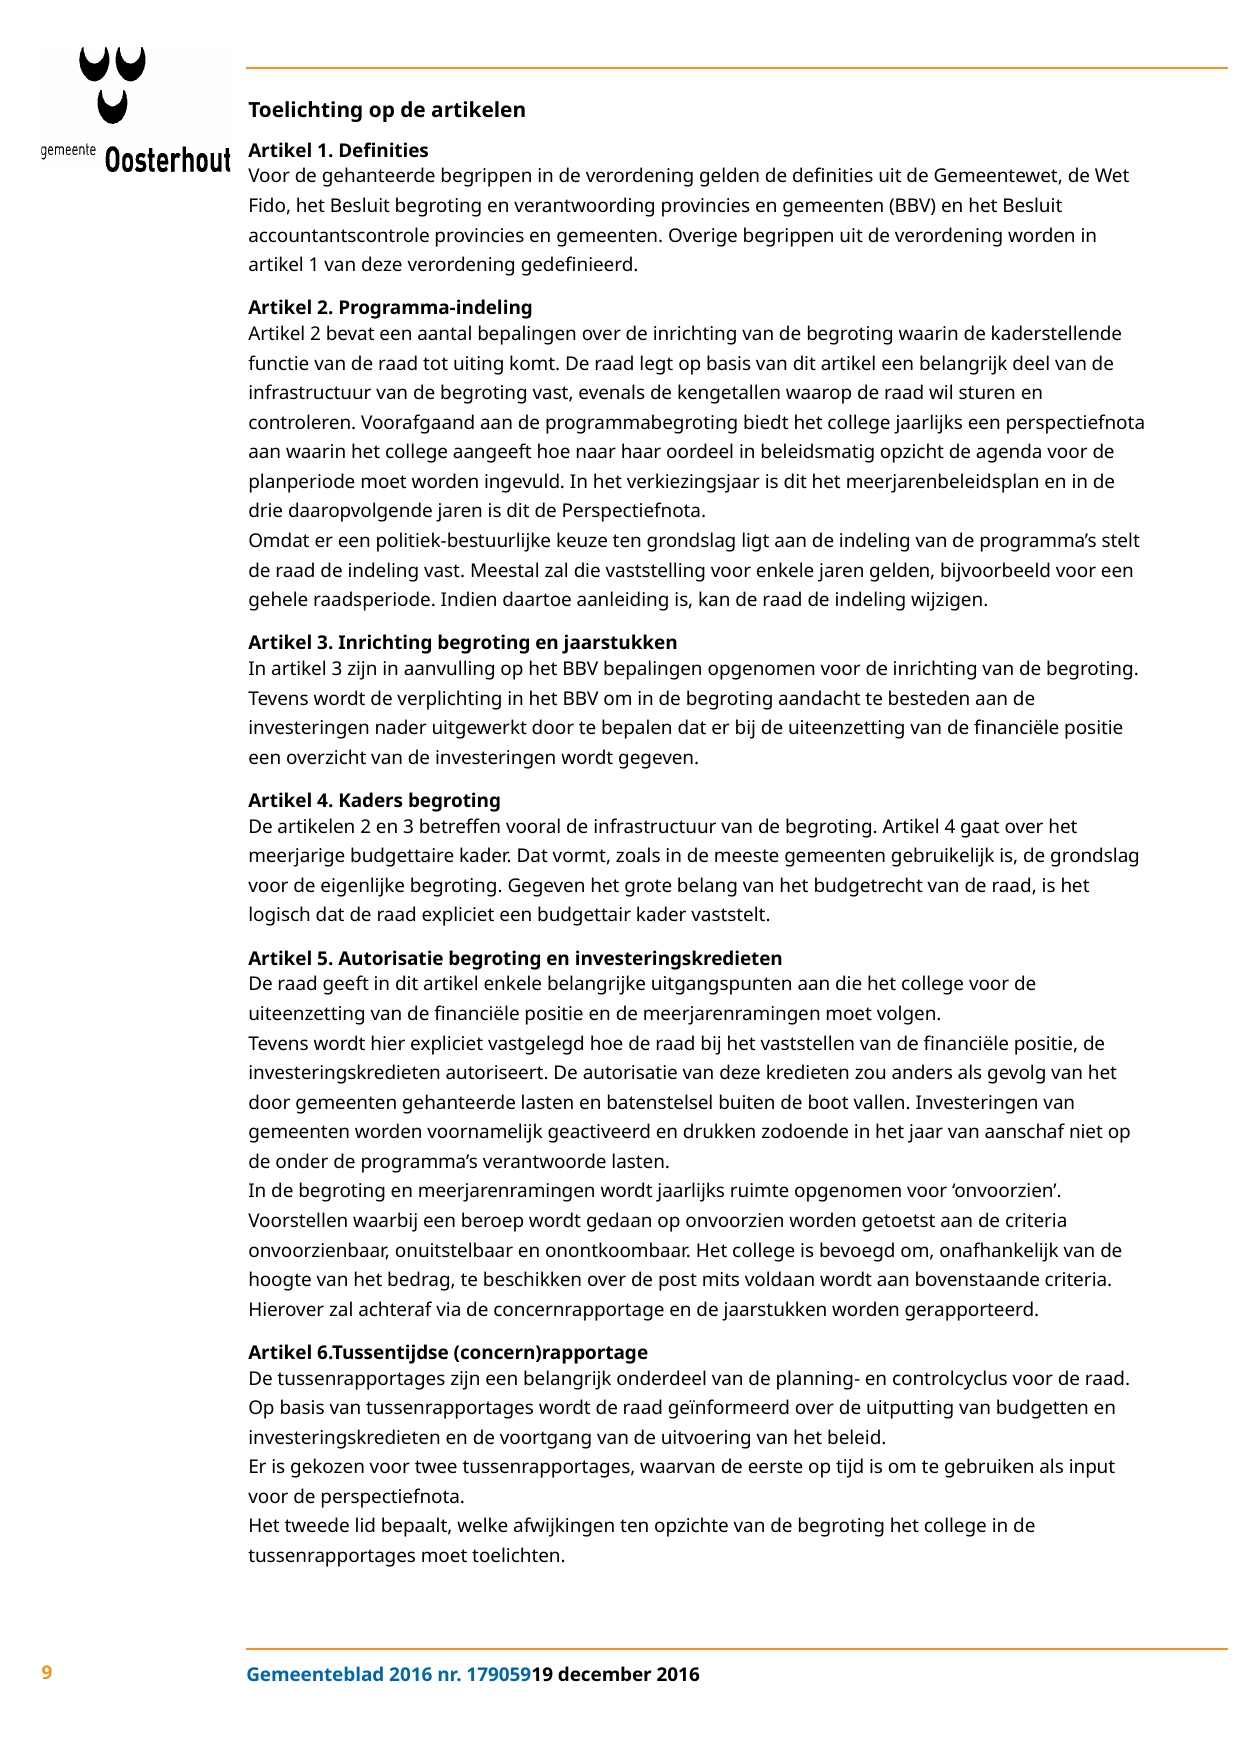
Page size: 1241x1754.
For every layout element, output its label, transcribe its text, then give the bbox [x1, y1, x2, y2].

text De tussenrapportages zijn een belangrijk onderdeel van de planning- en controlcyclus voor de raad. Op basis van tussenrapportages wordt de raad geïnformeerd over de uitputting van budgetten en investeringskredieten en de voortgang van de uitvoering van het beleid. [248, 1365, 1152, 1450]
picture [41, 47, 231, 172]
text In de begroting en meerjarenramingen wordt jaarlijks ruimte opgenomen voor ‘onvoorzien’. Voorstellen waarbij een beroep wordt gedaan op onvoorzien worden getoetst aan de criteria onvoorzienbaar, onuitstelbaar en onontkoombaar. Het college is bevoegd om, onafhankelijk van de hoogte van het bedrag, te beschikken over de post mits voldaan wordt aan bovenstaande criteria. Hierover zal achteraf via de concernrapportage en de jaarstukken worden gerapporteerd. [248, 1178, 1152, 1322]
text De artikelen 2 en 3 betreffen vooral de infrastructuur van de begroting. Artikel 4 gaat over het meerjarige budgettaire kader. Dat vormt, zoals in de meeste gemeenten gebruikelijk is, de grondslag voor de eigenlijke begroting. Gegeven het grote belang van het budgetrecht van de raad, is het logisch dat de raad expliciet een budgettair kader vaststelt. [248, 813, 1152, 927]
text Artikel 5. Autorisatie begroting en investeringskredieten [248, 945, 1152, 971]
text Artikel 3. Inrichting begroting en jaarstukken [248, 629, 1152, 655]
text In artikel 3 zijn in aanvulling op het BBV bepalingen opgenomen voor de inrichting van de begroting. Tevens wordt de verplichting in het BBV om in de begroting aandacht te besteden aan de investeringen nader uitgewerkt door te bepalen dat er bij de uiteenzetting van de financiële positie een overzicht van de investeringen wordt gegeven. [248, 655, 1152, 770]
text Voor de gehanteerde begrippen in de verordening gelden de definities uit de Gemeentewet, de Wet Fido, het Besluit begroting en verantwoording provincies en gemeenten (BBV) en het Besluit accountantscontrole provincies en gemeenten. Overige begrippen uit de verordening worden in artikel 1 van deze verordening gedefinieerd. [248, 163, 1152, 277]
text Artikel 2 bevat een aantal bepalingen over de inrichting van de begroting waarin de kaderstellende functie van de raad tot uiting komt. De raad legt op basis van dit artikel een belangrijk deel van de infrastructuur van de begroting vast, evenals de kengetallen waarop de raad wil sturen en controleren. Voorafgaand aan de programmabegroting biedt het college jaarlijks een perspectiefnota aan waarin het college aangeeft hoe naar haar oordeel in beleidsmatig opzicht de agenda voor de planperiode moet worden ingevuld. In het verkiezingsjaar is dit het meerjarenbeleidsplan en in de drie daaropvolgende jaren is dit de Perspectiefnota. [248, 320, 1152, 523]
text Tevens wordt hier expliciet vastgelegd hoe de raad bij het vaststellen van de financiële positie, de investeringskredieten autoriseert. De autorisatie van deze kredieten zou anders als gevolg van het door gemeenten gehanteerde lasten en batenstelsel buiten de boot vallen. Investeringen van gemeenten worden voornamelijk geactiveerd en drukken zodoende in het jaar van aanschaf niet op de onder de programma’s verantwoorde lasten. [248, 1030, 1152, 1174]
text Het tweede lid bepaalt, welke afwijkingen ten opzichte van de begroting het college in de tussenrapportages moet toelichten. [248, 1513, 1152, 1568]
text Artikel 4. Kaders begroting [248, 787, 1152, 813]
text Toelichting op de artikelen [248, 95, 1152, 123]
text Artikel 1. Definities [248, 137, 1152, 163]
text De raad geeft in dit artikel enkele belangrijke uitgangspunten aan die het college voor de uiteenzetting van de financiële positie en de meerjarenramingen moet volgen. [248, 971, 1152, 1026]
text Er is gekozen voor twee tussenrapportages, waarvan de eerste op tijd is om te gebruiken als input voor de perspectiefnota. [248, 1453, 1152, 1509]
text Omdat er een politiek-bestuurlijke keuze ten grondslag ligt aan de indeling van de programma’s stelt de raad de indeling vast. Meestal zal die vaststelling voor enkele jaren gelden, bijvoorbeeld voor een gehele raadsperiode. Indien daartoe aanleiding is, kan de raad de indeling wijzigen. [248, 527, 1152, 612]
text Artikel 6.Tussentijdse (concern)rapportage [248, 1339, 1152, 1365]
text Artikel 2. Programma-indeling [248, 294, 1152, 320]
